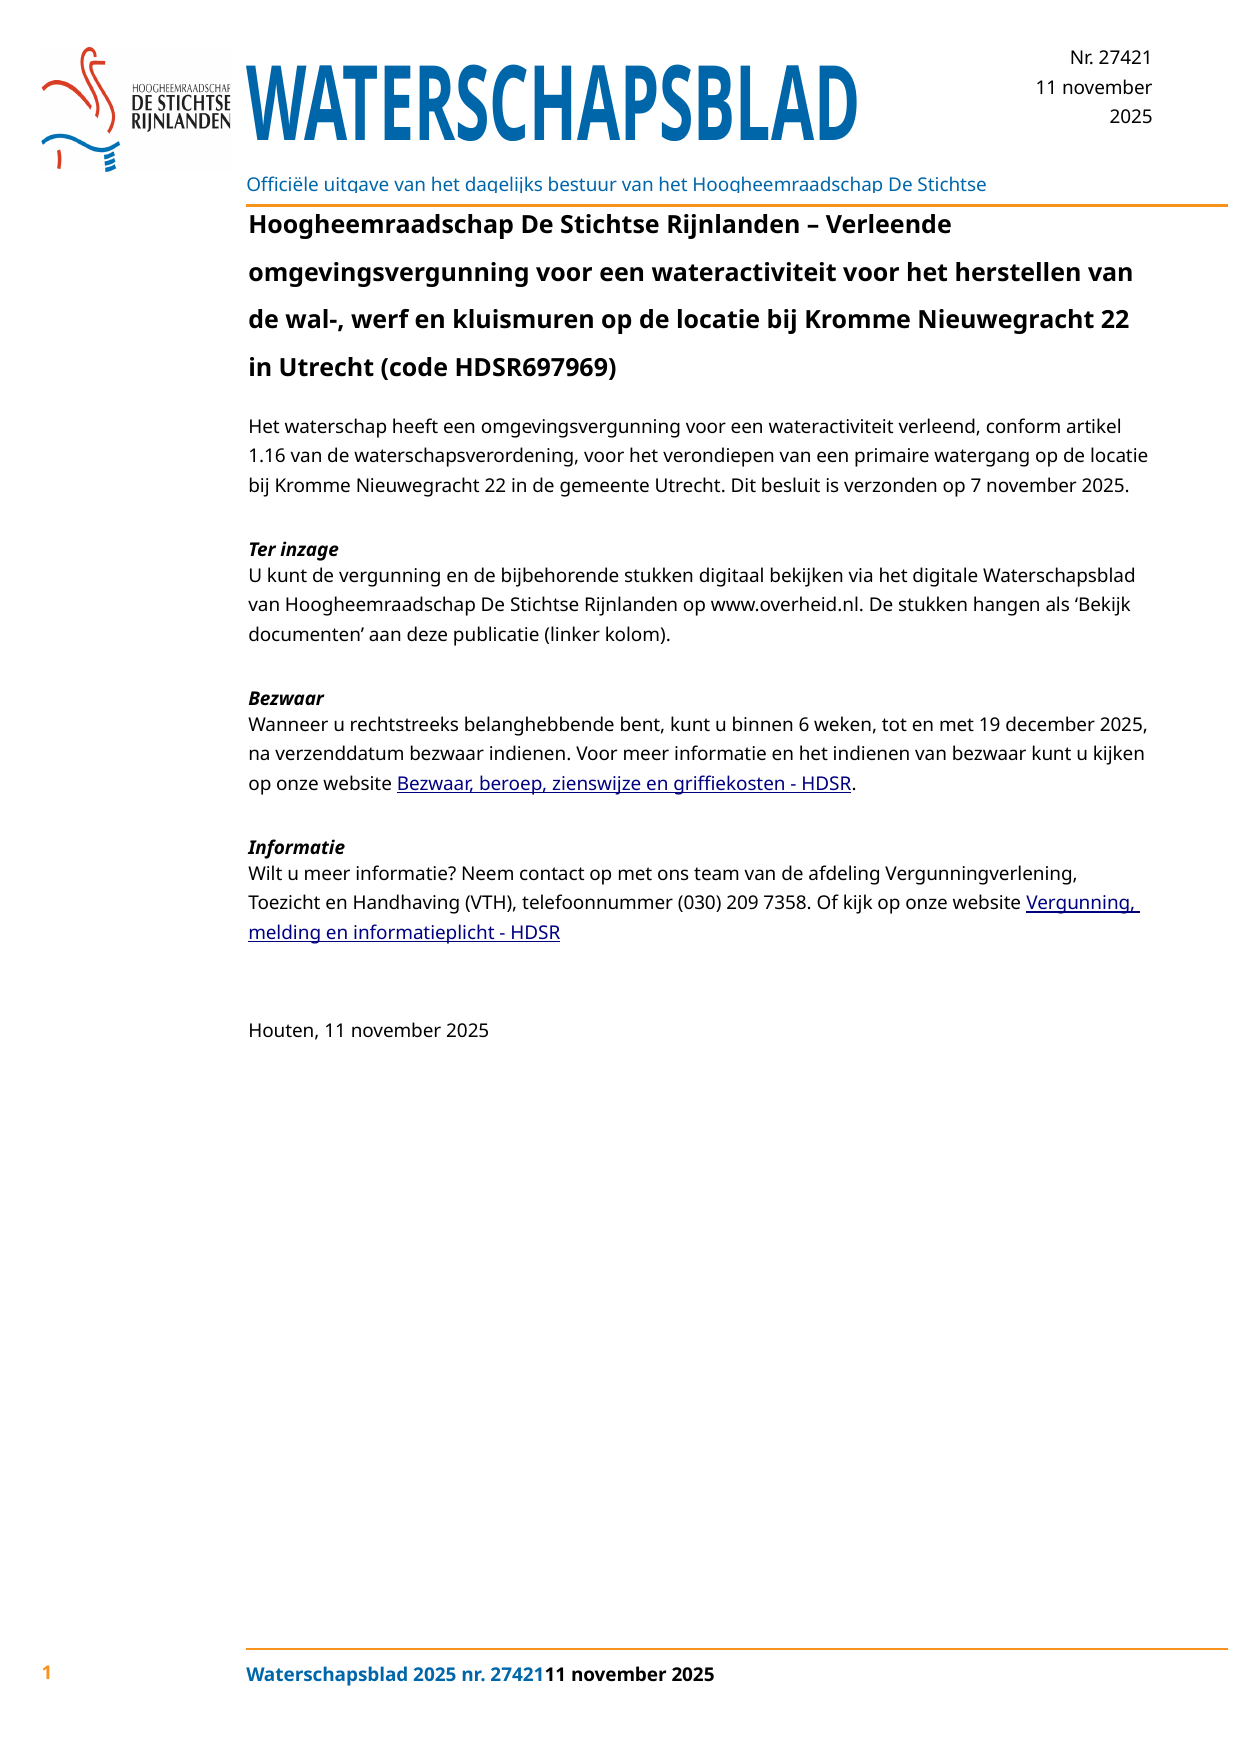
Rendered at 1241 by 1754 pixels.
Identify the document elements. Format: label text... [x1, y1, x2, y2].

text Bezwaar [248, 685, 1152, 711]
text Informatie [248, 834, 1152, 860]
text U kunt de vergunning en de bijbehorende stukken digitaal bekijken via het digitale Waterschapsblad van Hoogheemraadschap De Stichtse Rijnlanden op www.overheid.nl. De stukken hangen als ‘Bekijk documenten’ aan deze publicatie (linker kolom). [248, 562, 1152, 647]
text Ter inzage [248, 536, 1152, 562]
text Wanneer u rechtstreeks belanghebbende bent, kunt u binnen 6 weken, tot en met 19 december 2025, na verzenddatum bezwaar indienen. Voor meer informatie en het indienen van bezwaar kunt u kijken op onze website Bezwaar, beroep, zienswijze en griffiekosten - HDSR. [248, 711, 1152, 796]
text Het waterschap heeft een omgevingsvergunning voor een wateractiviteit verleend, conform artikel 1.16 van de waterschapsverordening, voor het verondiepen van een primaire watergang op de locatie bij Kromme Nieuwegracht 22 in de gemeente Utrecht. Dit besluit is verzonden op 7 november 2025. [248, 413, 1152, 498]
text Houten, 11 november 2025 [248, 1017, 1152, 1043]
text Hoogheemraadschap De Stichtse Rijnlanden – Verleende omgevingsvergunning voor een wateractiviteit voor het herstellen van de wal-, werf en kluismuren op de locatie bij Kromme Nieuwegracht 22 in Utrecht (code HDSR697969) [248, 207, 1152, 384]
text Wilt u meer informatie? Neem contact op met ons team van de afdeling Vergunningverlening, Toezicht en Handhaving (VTH), telefoonnummer (030) 209 7358. Of kijk op onze website Vergunning, melding en informatieplicht - HDSR [248, 860, 1152, 944]
picture [41, 47, 231, 172]
